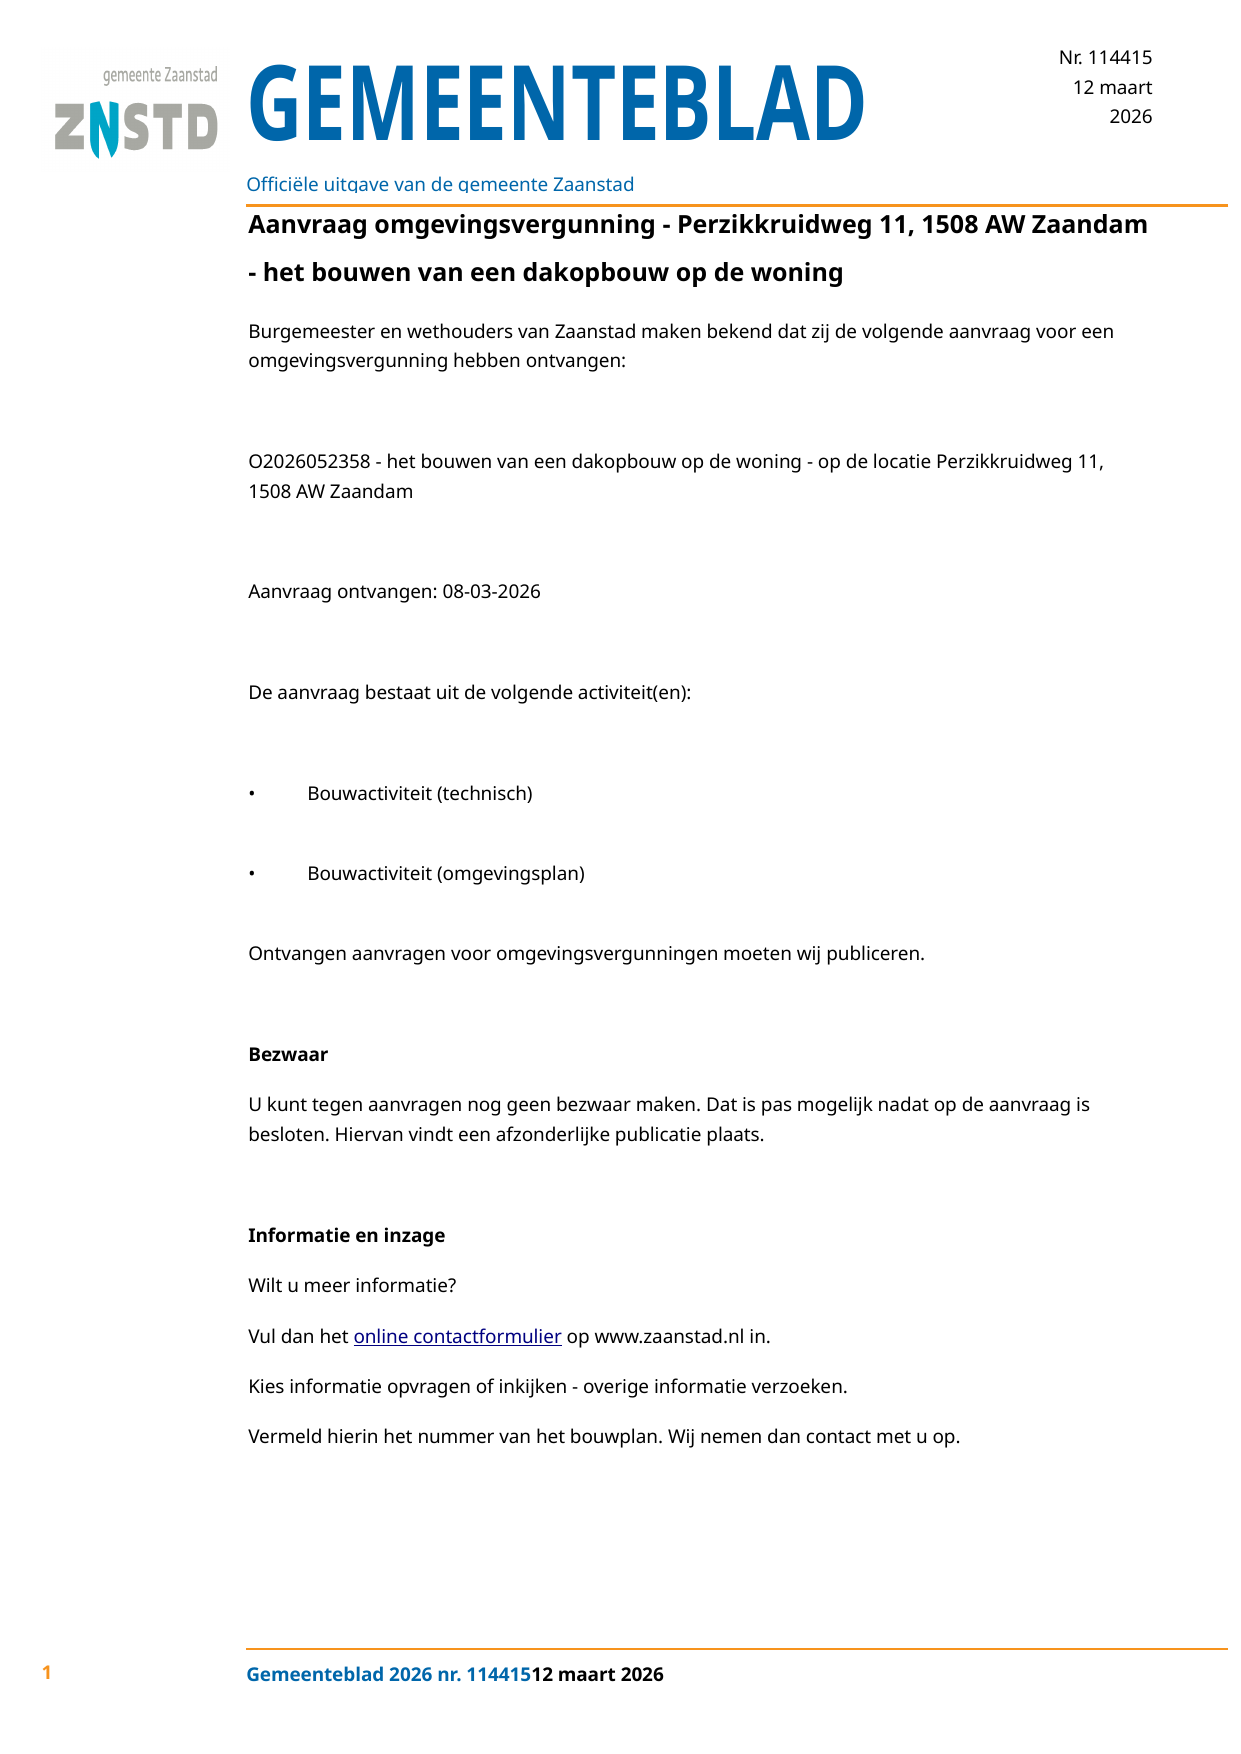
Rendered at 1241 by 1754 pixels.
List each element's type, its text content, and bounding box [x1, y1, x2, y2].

picture [41, 47, 231, 172]
text Vermeld hierin het nummer van het bouwplan. Wij nemen dan contact met u op. [248, 1424, 1152, 1449]
list Bouwactiviteit (technisch) [248, 780, 1152, 806]
text U kunt tegen aanvragen nog geen bezwaar maken. Dat is pas mogelijk nadat op de aanvraag is besloten. Hiervan vindt een afzonderlijke publicatie plaats. [248, 1092, 1152, 1147]
text Wilt u meer informatie? [248, 1272, 1152, 1298]
text Kies informatie opvragen of inkijken - overige informatie verzoeken. [248, 1373, 1152, 1399]
text Ontvangen aanvragen voor omgevingsvergunningen moeten wij publiceren. [248, 940, 1152, 966]
text Burgemeester en wethouders van Zaanstad maken bekend dat zij de volgende aanvraag voor een omgevingsvergunning hebben ontvangen: [248, 318, 1152, 373]
text De aanvraag bestaat uit de volgende activiteit(en): [248, 679, 1152, 705]
text Aanvraag omgevingsvergunning - Perzikkruidweg 11, 1508 AW Zaandam - het bouwen van een dakopbouw op de woning [248, 207, 1152, 288]
text Vul dan het online contactformulier op www.zaanstad.nl in. [248, 1323, 1152, 1349]
text Aanvraag ontvangen: 08-03-2026 [248, 579, 1152, 604]
text Informatie en inzage [248, 1222, 1152, 1248]
text Bezwaar [248, 1041, 1152, 1067]
list Bouwactiviteit (omgevingsplan) [248, 860, 1152, 886]
text O2026052358 - het bouwen van een dakopbouw op de woning - op de locatie Perzikkruidweg 11, 1508 AW Zaandam [248, 448, 1152, 504]
